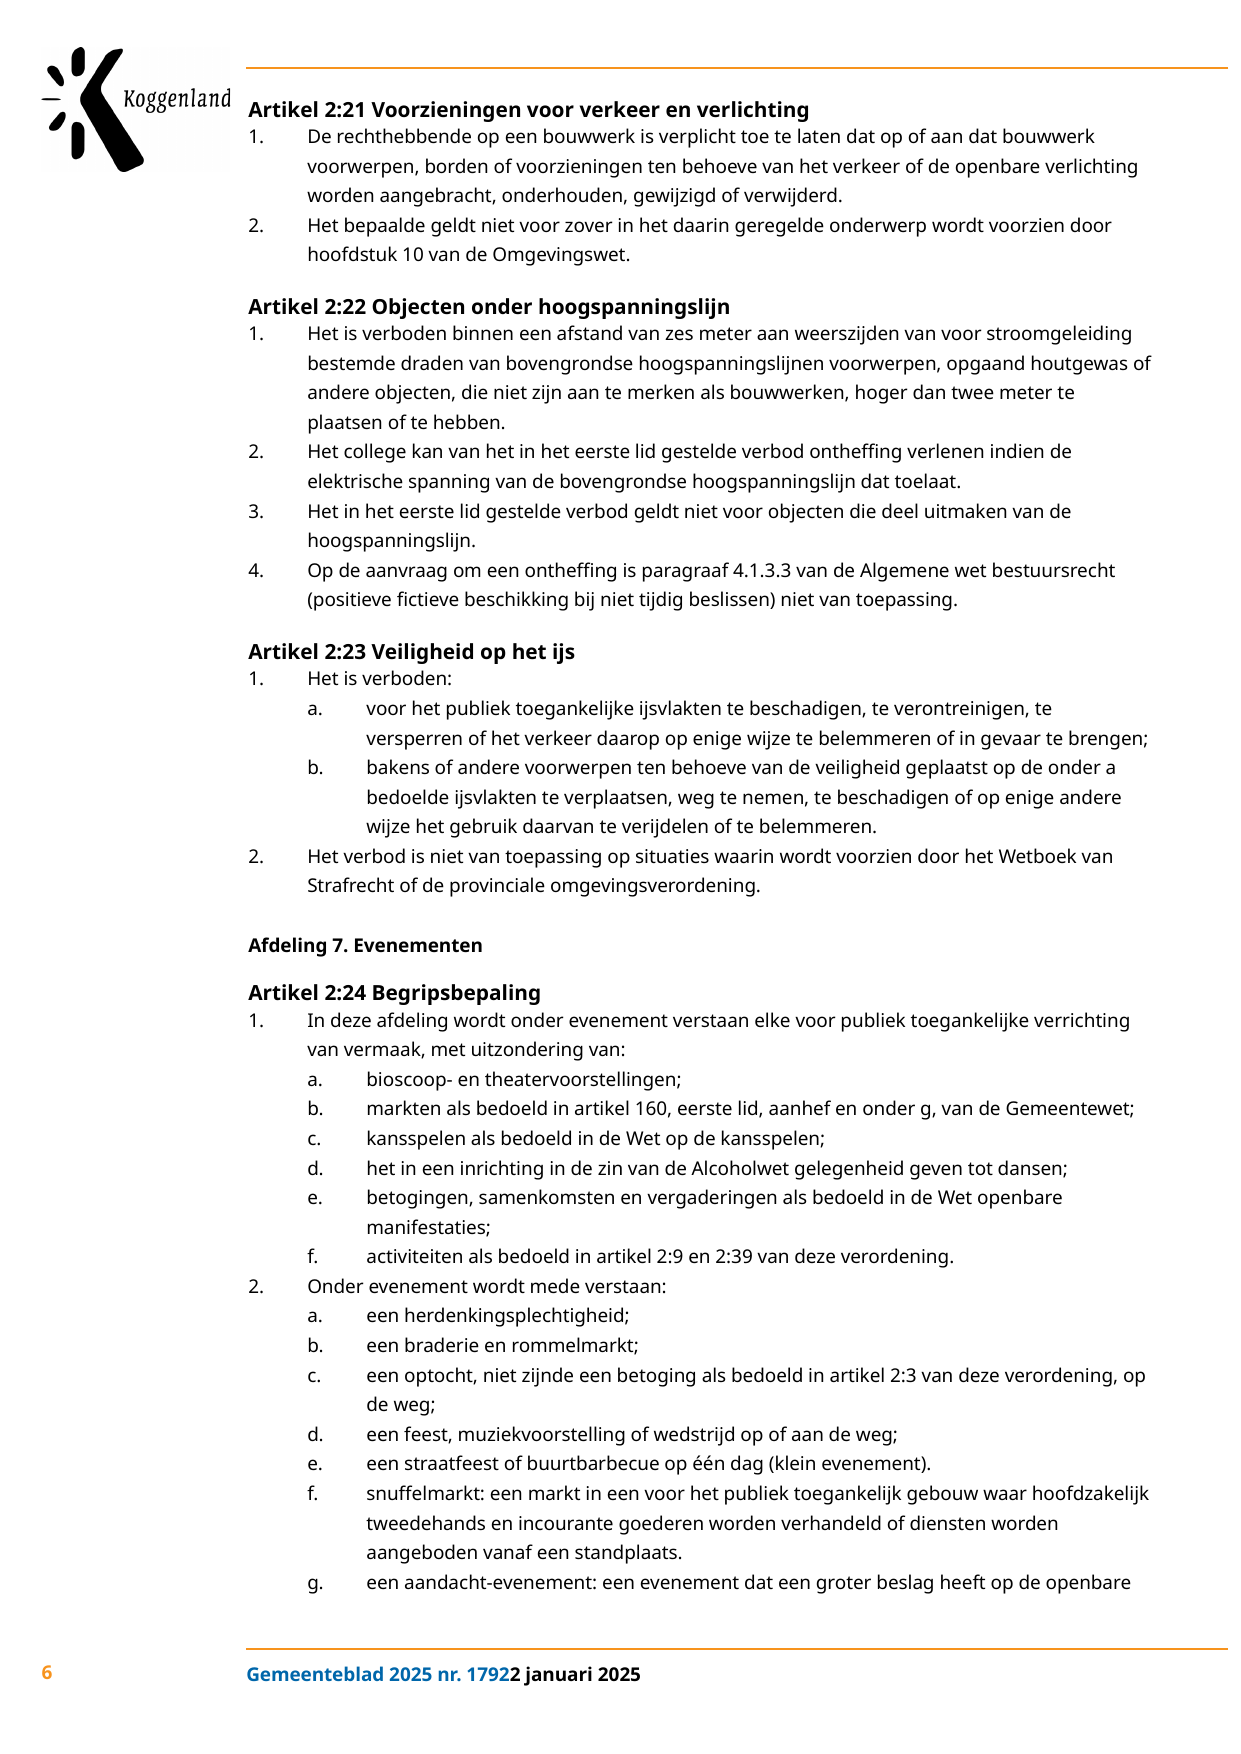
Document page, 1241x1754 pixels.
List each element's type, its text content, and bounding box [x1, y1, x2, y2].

list Het verbod is niet van toepassing op situaties waarin wordt voorzien door het Wetboek van Strafrecht of de provinciale omgevingsverordening. [248, 843, 1152, 898]
list Het is verboden: [248, 666, 1152, 691]
list een feest, muziekvoorstelling of wedstrijd op of aan de weg; [307, 1421, 1152, 1447]
text Afdeling 7. Evenementen [248, 932, 1152, 957]
list betogingen, samenkomsten en vergaderingen als bedoeld in de Wet openbare manifestaties; [307, 1184, 1152, 1239]
list bakens of andere voorwerpen ten behoeve van de veiligheid geplaatst op de onder a bedoelde ijsvlakten te verplaatsen, weg te nemen, te beschadigen of op enige andere wijze het gebruik daarvan te verijdelen of te belemmeren. [307, 754, 1152, 839]
list markten als bedoeld in artikel 160, eerste lid, aanhef en onder g, van de Gemeentewet; [307, 1096, 1152, 1121]
list De rechthebbende op een bouwwerk is verplicht toe te laten dat op of aan dat bouwwerk voorwerpen, borden of voorzieningen ten behoeve van het verkeer of de openbare verlichting worden aangebracht, onderhouden, gewijzigd of verwijderd. [248, 123, 1152, 208]
text Artikel 2:24 Begripsbepaling [248, 978, 1152, 1007]
list Het college kan van het in het eerste lid gestelde verbod ontheffing verlenen indien de elektrische spanning van de bovengrondse hoogspanningslijn dat toelaat. [248, 439, 1152, 494]
list Het bepaalde geldt niet voor zover in het daarin geregelde onderwerp wordt voorzien door hoofdstuk 10 van de Omgevingswet. [248, 212, 1152, 267]
list Op de aanvraag om een ontheffing is paragraaf 4.1.3.3 van de Algemene wet bestuursrecht (positieve fictieve beschikking bij niet tijdig beslissen) niet van toepassing. [248, 557, 1152, 612]
list een straatfeest of buurtbarbecue op één dag (klein evenement). [307, 1451, 1152, 1476]
list een optocht, niet zijnde een betoging als bedoeld in artikel 2:3 van deze verordening, op de weg; [307, 1362, 1152, 1417]
list voor het publiek toegankelijke ijsvlakten te beschadigen, te verontreinigen, te versperren of het verkeer daarop op enige wijze te belemmeren of in gevaar te brengen; [307, 695, 1152, 750]
picture [41, 47, 231, 172]
list Onder evenement wordt mede verstaan: [248, 1273, 1152, 1299]
text Artikel 2:22 Objecten onder hoogspanningslijn [248, 292, 1152, 320]
list het in een inrichting in de zin van de Alcoholwet gelegenheid geven tot dansen; [307, 1155, 1152, 1180]
list snuffelmarkt: een markt in een voor het publiek toegankelijk gebouw waar hoofdzakelijk tweedehands en incourante goederen worden verhandeld of diensten worden aangeboden vanaf een standplaats. [307, 1480, 1152, 1565]
list Het is verboden binnen een afstand van zes meter aan weerszijden van voor stroomgeleiding bestemde draden van bovengrondse hoogspanningslijnen voorwerpen, opgaand houtgewas of andere objecten, die niet zijn aan te merken als bouwwerken, hoger dan twee meter te plaatsen of te hebben. [248, 320, 1152, 435]
text Artikel 2:23 Veiligheid op het ijs [248, 637, 1152, 666]
list In deze afdeling wordt onder evenement verstaan elke voor publiek toegankelijke verrichting van vermaak, met uitzondering van: [248, 1007, 1152, 1062]
list bioscoop- en theatervoorstellingen; [307, 1066, 1152, 1092]
list Het in het eerste lid gestelde verbod geldt niet voor objecten die deel uitmaken van de hoogspanningslijn. [248, 498, 1152, 553]
text Artikel 2:21 Voorzieningen voor verkeer en verlichting [248, 95, 1152, 123]
list een aandacht-evenement: een evenement dat een groter beslag heeft op de openbare [307, 1569, 1152, 1594]
list kansspelen als bedoeld in de Wet op de kansspelen; [307, 1125, 1152, 1151]
list activiteiten als bedoeld in artikel 2:9 en 2:39 van deze verordening. [307, 1243, 1152, 1269]
list een braderie en rommelmarkt; [307, 1332, 1152, 1358]
list een herdenkingsplechtigheid; [307, 1303, 1152, 1328]
